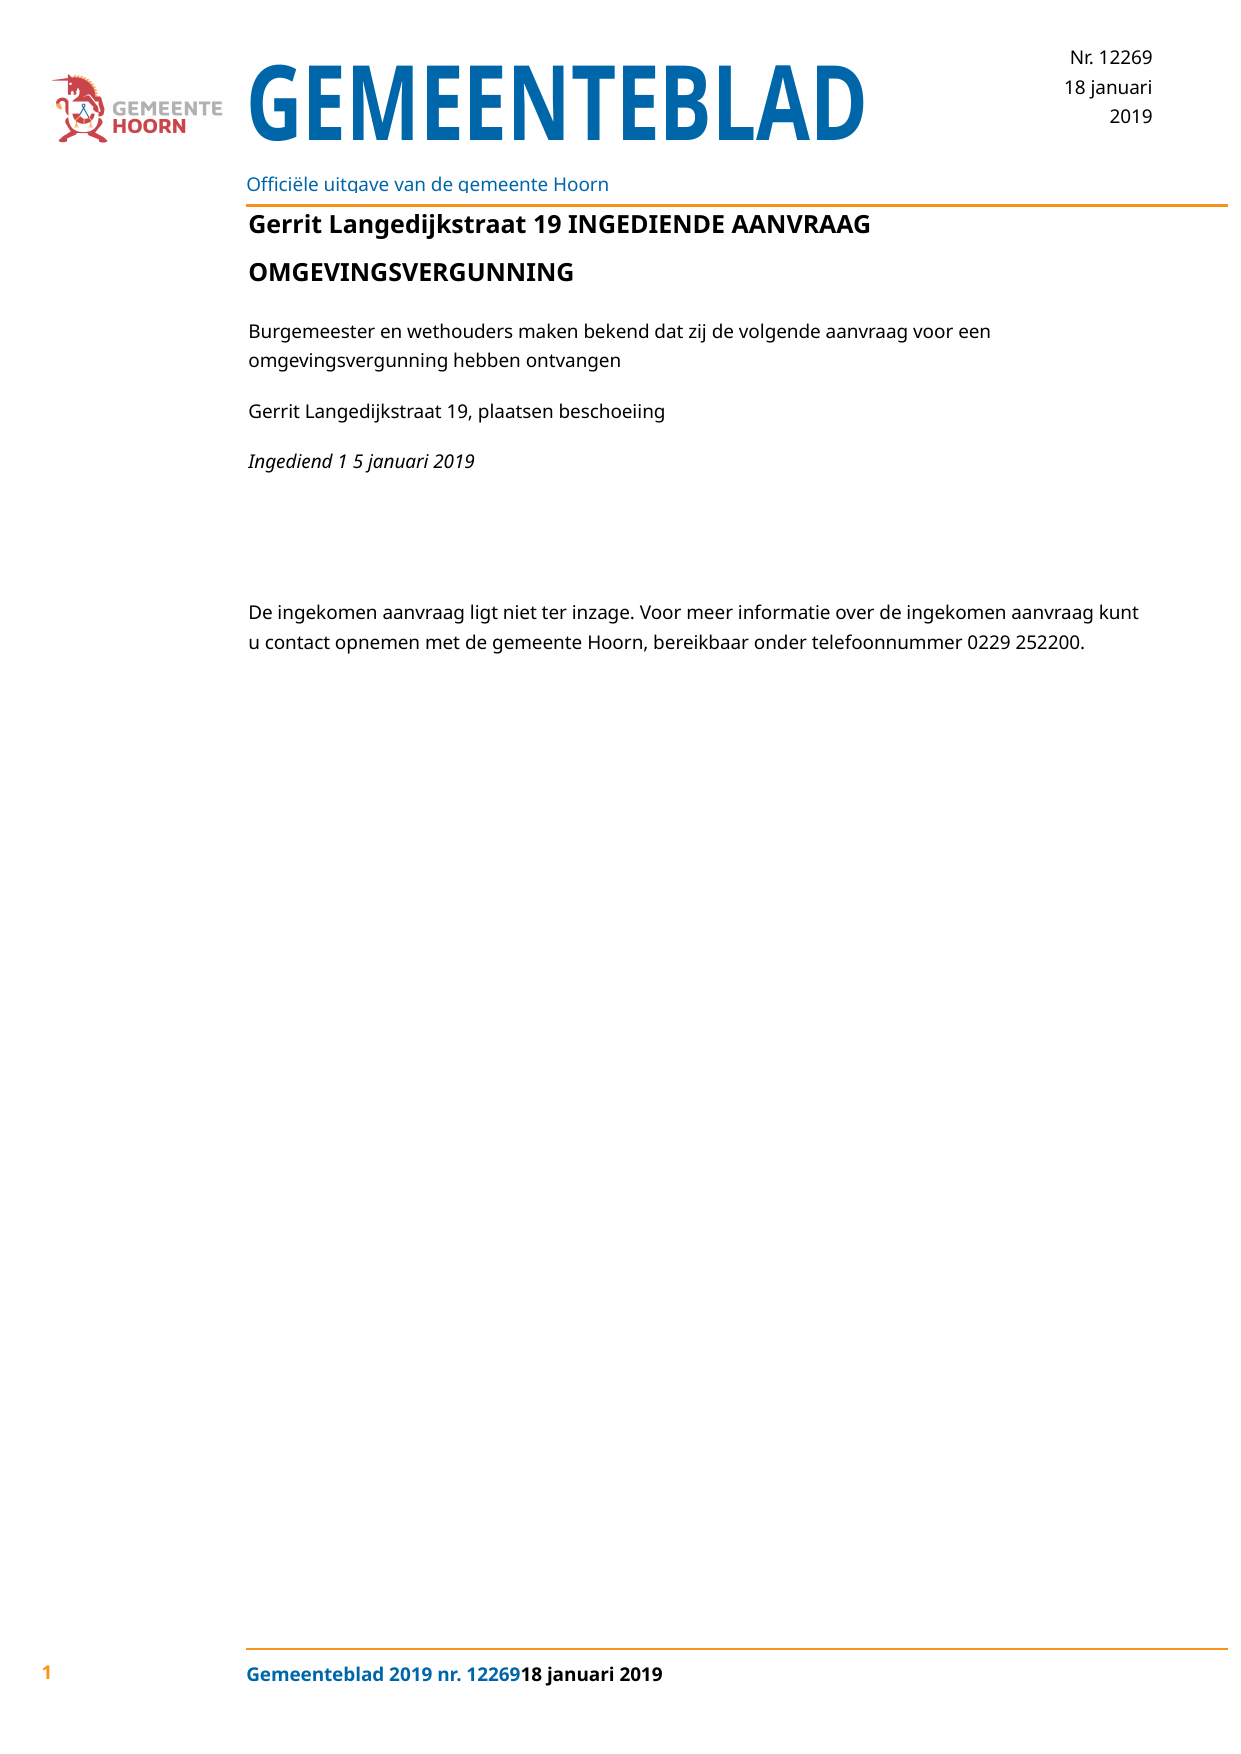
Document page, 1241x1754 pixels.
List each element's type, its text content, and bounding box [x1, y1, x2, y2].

picture [41, 47, 231, 172]
text De ingekomen aanvraag ligt niet ter inzage. Voor meer informatie over de ingekomen aanvraag kunt u contact opnemen met de gemeente Hoorn, bereikbaar onder telefoonnummer 0229 252200. [248, 599, 1152, 655]
text Burgemeester en wethouders maken bekend dat zij de volgende aanvraag voor een omgevingsvergunning hebben ontvangen [248, 318, 1152, 373]
text Gerrit Langedijkstraat 19, plaatsen beschoeiing [248, 398, 1152, 424]
text Gerrit Langedijkstraat 19 INGEDIENDE AANVRAAG OMGEVINGSVERGUNNING [248, 207, 1152, 288]
text Ingediend 1 5 januari 2019 [248, 448, 1152, 474]
